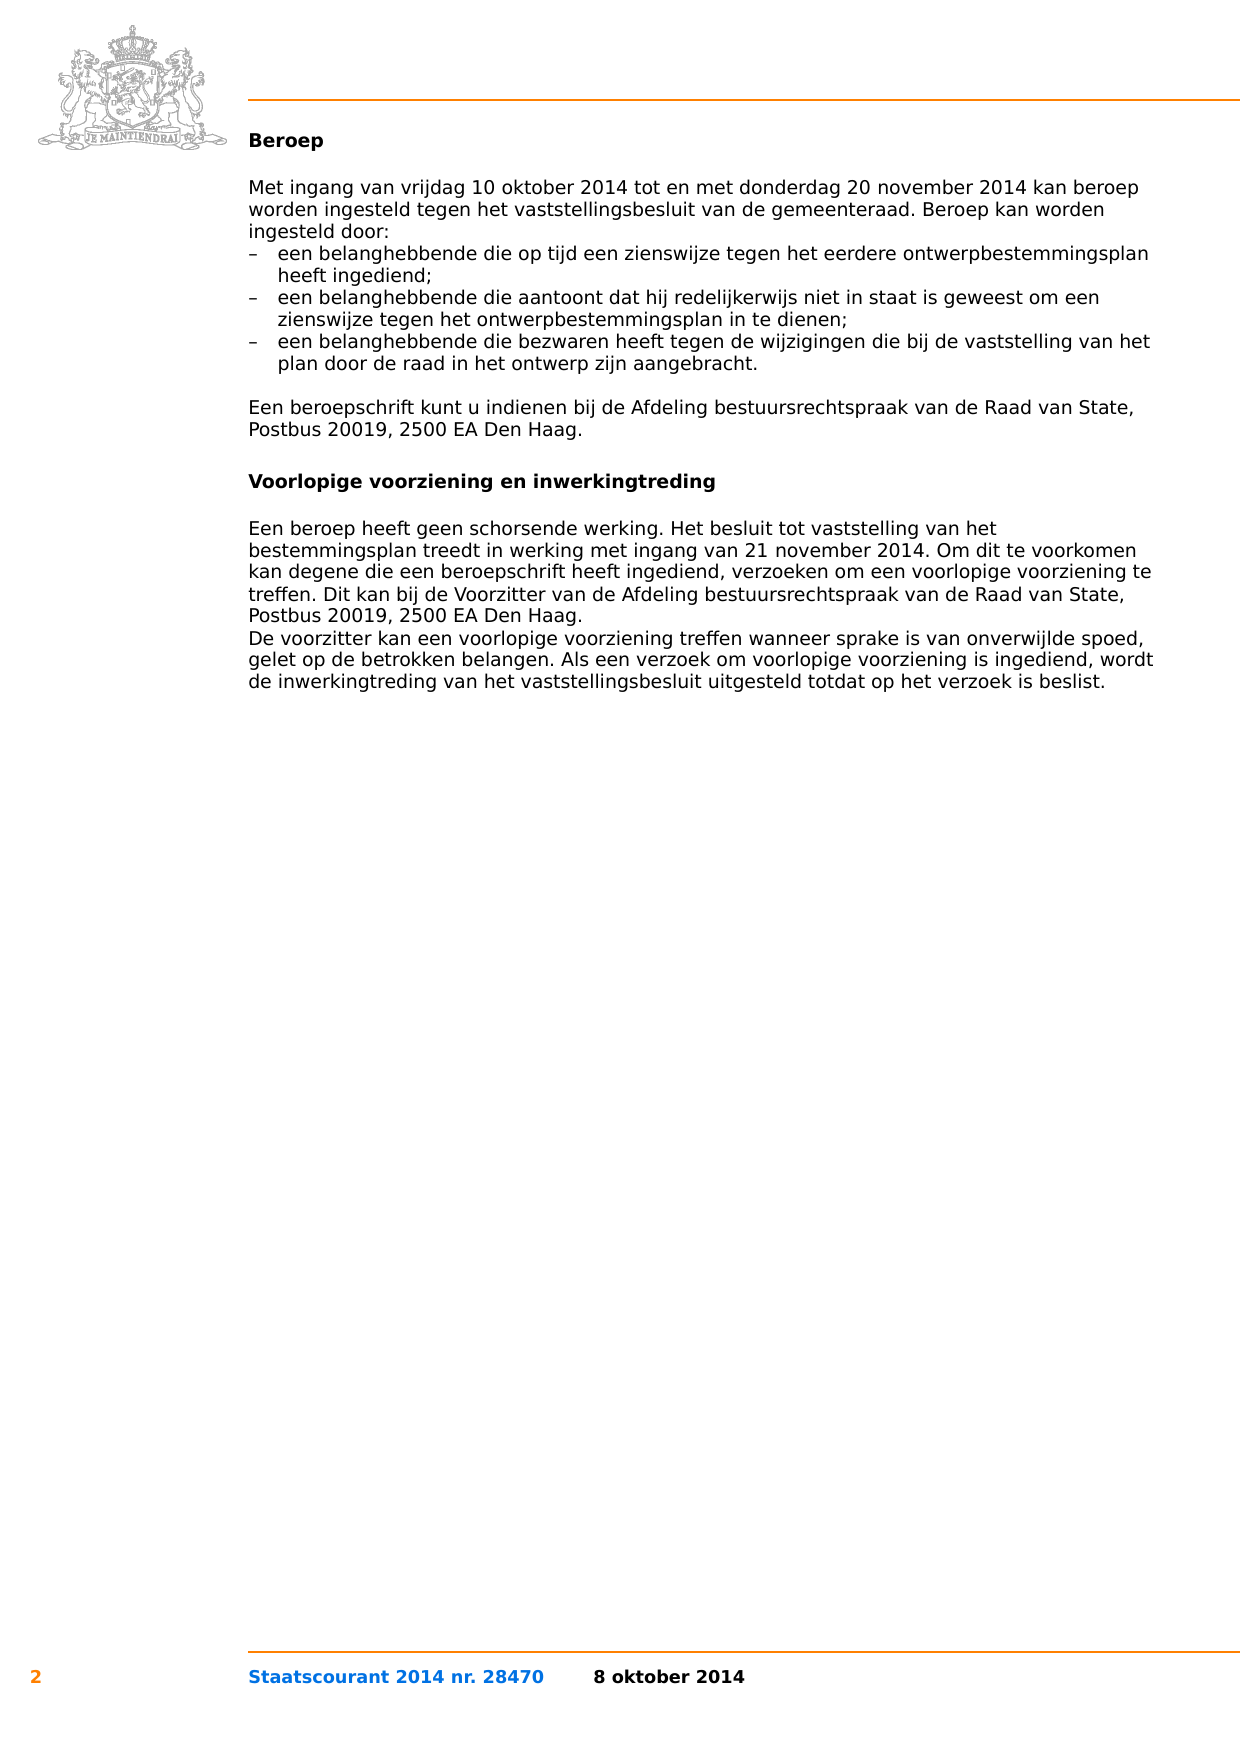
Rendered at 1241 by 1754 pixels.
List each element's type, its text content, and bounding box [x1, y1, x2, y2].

text – een belanghebbende die op tijd een zienswijze tegen het eerdere ontwerpbestemmingsplan heeft ingediend; [248, 243, 1163, 287]
text De voorzitter kan een voorlopige voorziening treffen wanneer sprake is van onverwijlde spoed, gelet op de betrokken belangen. Als een verzoek om voorlopige voorziening is ingediend, wordt de inwerkingtreding van het vaststellingsbesluit uitgesteld totdat op het verzoek is beslist. [248, 627, 1163, 693]
picture [38, 25, 227, 150]
text Met ingang van vrijdag 10 oktober 2014 tot en met donderdag 20 november 2014 kan beroep worden ingesteld tegen het vaststellingsbesluit van de gemeenteraad. Beroep kan worden ingesteld door: [248, 177, 1163, 243]
text – een belanghebbende die aantoont dat hij redelijkerwijs niet in staat is geweest om een zienswijze tegen het ontwerpbestemmingsplan in te dienen; [248, 287, 1163, 331]
text – een belanghebbende die bezwaren heeft tegen de wijzigingen die bij de vaststelling van het plan door de raad in het ontwerp zijn aangebracht. [248, 331, 1163, 375]
text Een beroep heeft geen schorsende werking. Het besluit tot vaststelling van het bestemmingsplan treedt in werking met ingang van 21 november 2014. Om dit te voorkomen kan degene die een beroepschrift heeft ingediend, verzoeken om een voorlopige voorziening te treffen. Dit kan bij de Voorzitter van de Afdeling bestuursrechtspraak van de Raad van State, Postbus 20019, 2500 EA Den Haag. [248, 517, 1163, 627]
text Een beroepschrift kunt u indienen bij de Afdeling bestuursrechtspraak van de Raad van State, Postbus 20019, 2500 EA Den Haag. [248, 397, 1163, 441]
subtitle Voorlopige voorziening en inwerkingtreding [248, 471, 1163, 492]
subtitle Beroep [248, 130, 1163, 152]
